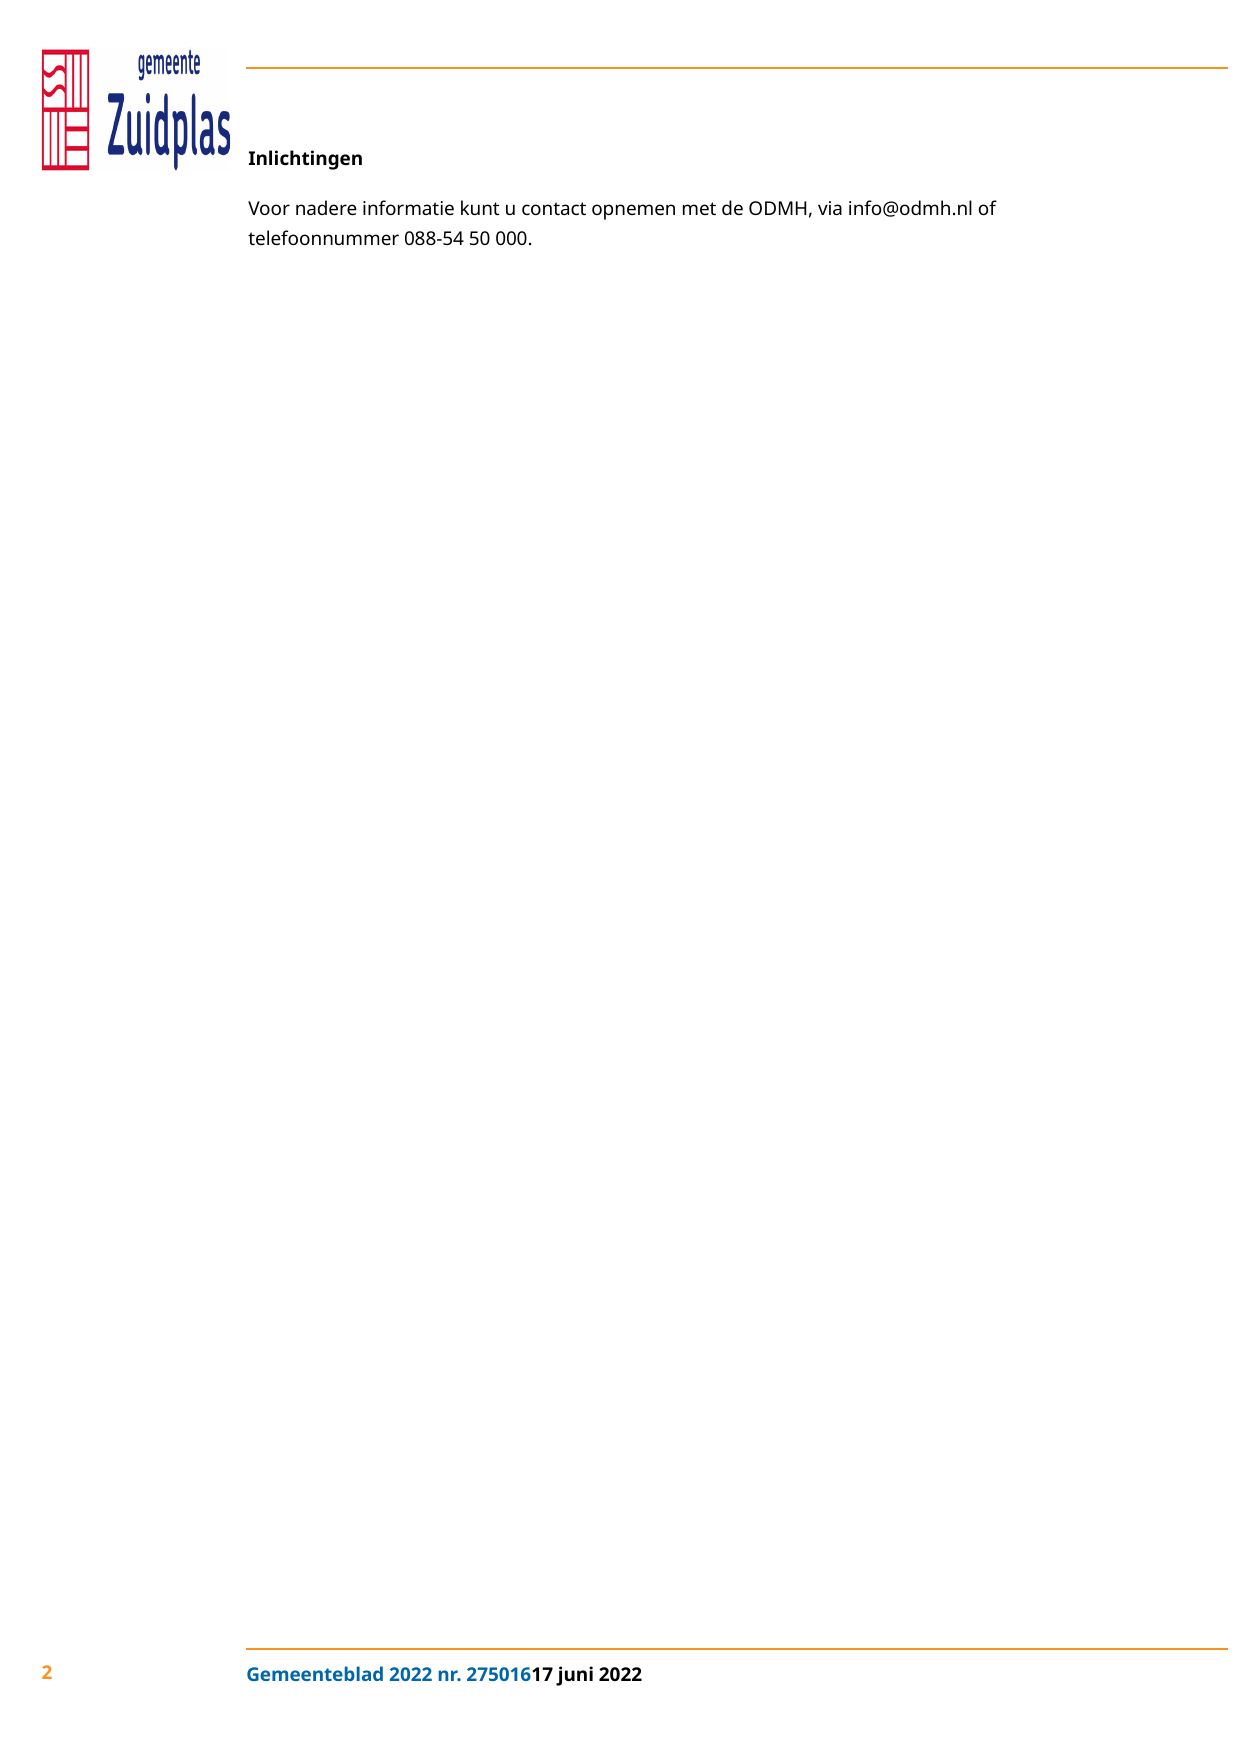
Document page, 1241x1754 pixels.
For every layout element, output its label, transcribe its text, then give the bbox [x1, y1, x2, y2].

text Inlichtingen [248, 145, 1152, 171]
text Voor nadere informatie kunt u contact opnemen met de ODMH, via info@odmh.nl of telefoonnummer 088-54 50 000. [248, 196, 1152, 251]
picture [41, 47, 231, 172]
